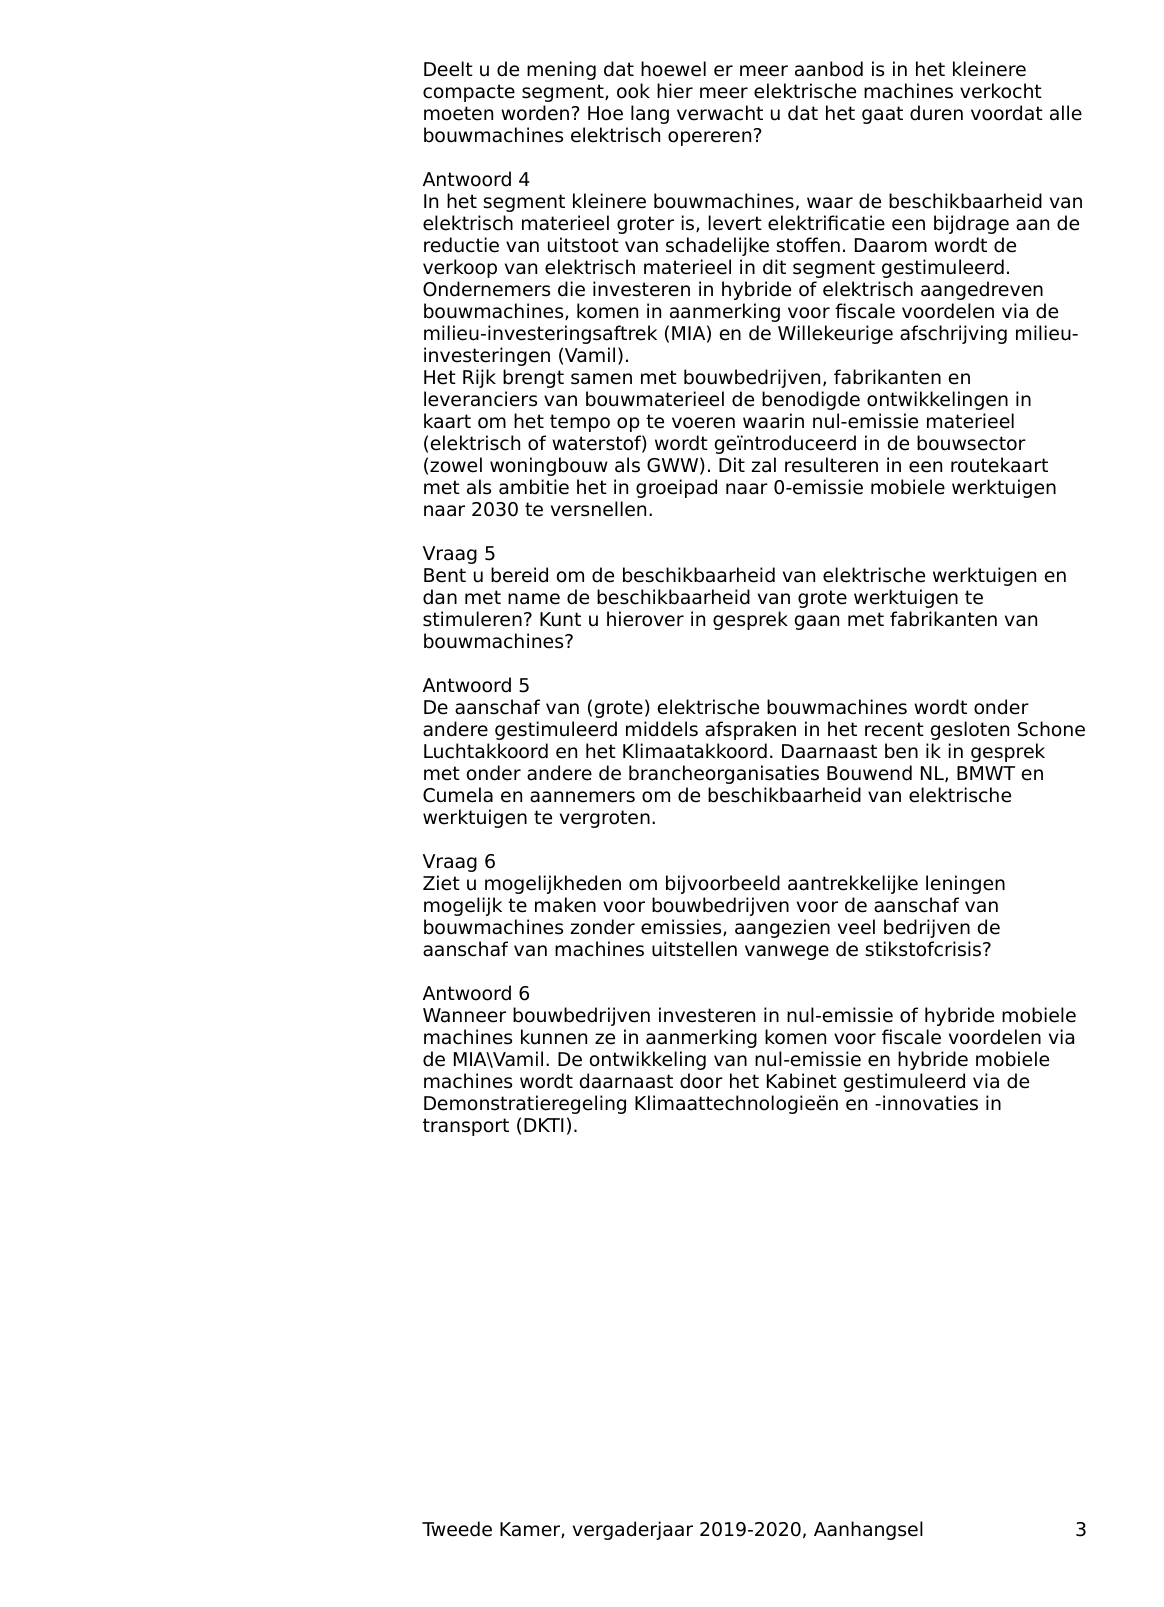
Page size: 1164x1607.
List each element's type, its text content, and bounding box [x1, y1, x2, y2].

text Antwoord 5 [422, 675, 1087, 697]
text Wanneer bouwbedrijven investeren in nul-emissie of hybride mobiele machines kunnen ze in aanmerking komen voor fiscale voordelen via de MIA\Vamil. De ontwikkeling van nul-emissie en hybride mobiele machines wordt daarnaast door het Kabinet gestimuleerd via de Demonstratieregeling Klimaattechnologieën en -innovaties in transport (DKTI). [422, 1005, 1087, 1137]
text Vraag 5 [422, 543, 1087, 565]
text Antwoord 6 [422, 983, 1087, 1005]
text In het segment kleinere bouwmachines, waar de beschikbaarheid van elektrisch materieel groter is, levert elektrificatie een bijdrage aan de reductie van uitstoot van schadelijke stoffen. Daarom wordt de verkoop van elektrisch materieel in dit segment gestimuleerd. Ondernemers die investeren in hybride of elektrisch aangedreven bouwmachines, komen in aanmerking voor fiscale voordelen via de milieu-investeringsaftrek (MIA) en de Willekeurige afschrijving milieu-investeringen (Vamil). [422, 191, 1087, 367]
text Antwoord 4 [422, 169, 1087, 191]
text Ziet u mogelijkheden om bijvoorbeeld aantrekkelijke leningen mogelijk te maken voor bouwbedrijven voor de aanschaf van bouwmachines zonder emissies, aangezien veel bedrijven de aanschaf van machines uitstellen vanwege de stikstofcrisis? [422, 873, 1087, 961]
text De aanschaf van (grote) elektrische bouwmachines wordt onder andere gestimuleerd middels afspraken in het recent gesloten Schone Luchtakkoord en het Klimaatakkoord. Daarnaast ben ik in gesprek met onder andere de brancheorganisaties Bouwend NL, BMWT en Cumela en aannemers om de beschikbaarheid van elektrische werktuigen te vergroten. [422, 697, 1087, 829]
text Het Rijk brengt samen met bouwbedrijven, fabrikanten en leveranciers van bouwmaterieel de benodigde ontwikkelingen in kaart om het tempo op te voeren waarin nul-emissie materieel (elektrisch of waterstof) wordt geïntroduceerd in de bouwsector (zowel woningbouw als GWW). Dit zal resulteren in een routekaart met als ambitie het in groeipad naar 0-emissie mobiele werktuigen naar 2030 te versnellen. [422, 367, 1087, 521]
text Bent u bereid om de beschikbaarheid van elektrische werktuigen en dan met name de beschikbaarheid van grote werktuigen te stimuleren? Kunt u hierover in gesprek gaan met fabrikanten van bouwmachines? [422, 565, 1087, 653]
text Deelt u de mening dat hoewel er meer aanbod is in het kleinere compacte segment, ook hier meer elektrische machines verkocht moeten worden? Hoe lang verwacht u dat het gaat duren voordat alle bouwmachines elektrisch opereren? [422, 59, 1087, 147]
text Vraag 6 [422, 851, 1087, 873]
